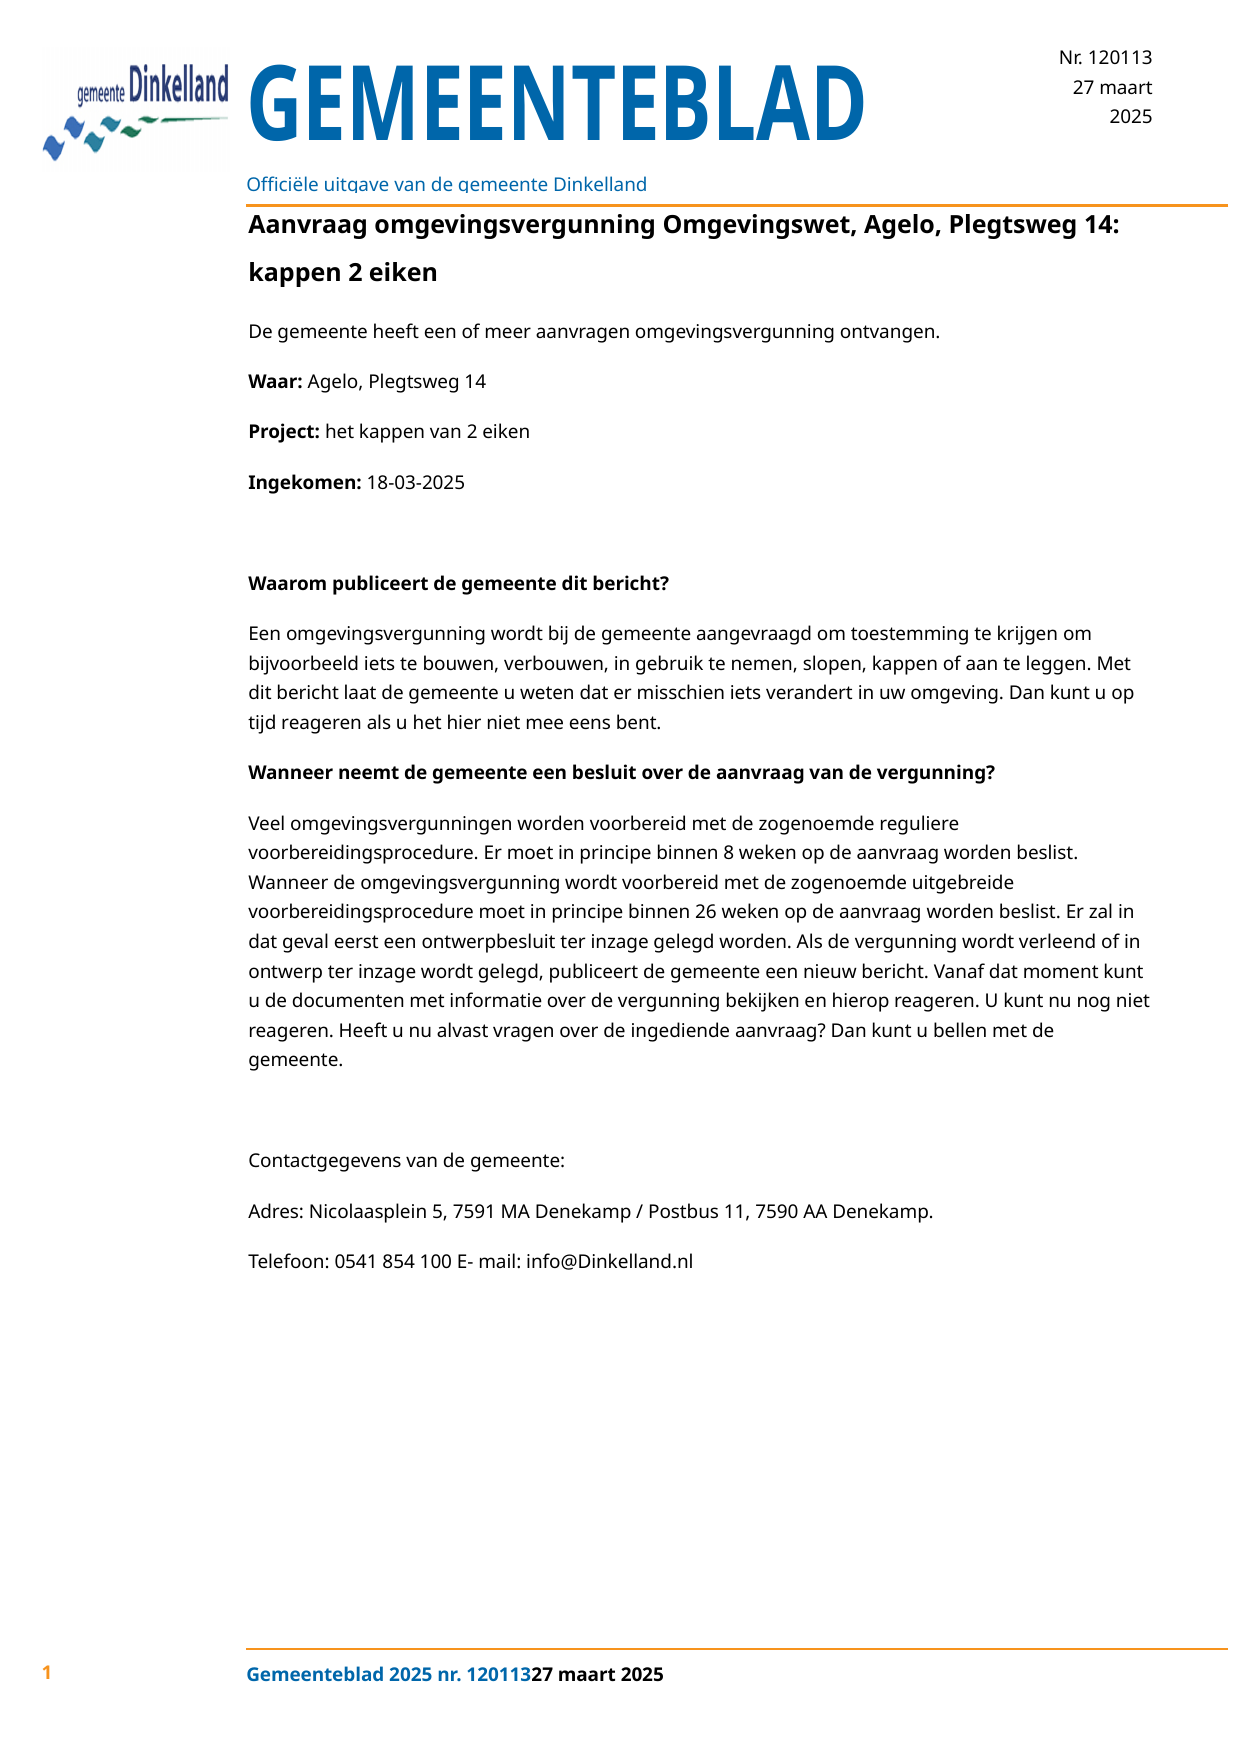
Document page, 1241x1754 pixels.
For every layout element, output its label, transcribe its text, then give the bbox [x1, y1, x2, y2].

picture [41, 47, 231, 172]
text Ingekomen: 18-03-2025 [248, 469, 1152, 495]
text Project: het kappen van 2 eiken [248, 419, 1152, 444]
text Veel omgevingsvergunningen worden voorbereid met de zogenoemde reguliere voorbereidingsprocedure. Er moet in principe binnen 8 weken op de aanvraag worden beslist. Wanneer de omgevingsvergunning wordt voorbereid met de zogenoemde uitgebreide voorbereidingsprocedure moet in principe binnen 26 weken op de aanvraag worden beslist. Er zal in dat geval eerst een ontwerpbesluit ter inzage gelegd worden. Als de vergunning wordt verleend of in ontwerp ter inzage wordt gelegd, publiceert de gemeente een nieuw bericht. Vanaf dat moment kunt u de documenten met informatie over de vergunning bekijken en hierop reageren. U kunt nu nog niet reageren. Heeft u nu alvast vragen over de ingediende aanvraag? Dan kunt u bellen met de gemeente. [248, 810, 1152, 1072]
text Aanvraag omgevingsvergunning Omgevingswet, Agelo, Plegtsweg 14: kappen 2 eiken [248, 207, 1152, 288]
text Wanneer neemt de gemeente een besluit over de aanvraag van de vergunning? [248, 759, 1152, 785]
text De gemeente heeft een of meer aanvragen omgevingsvergunning ontvangen. [248, 318, 1152, 344]
text Adres: Nicolaasplein 5, 7591 MA Denekamp / Postbus 11, 7590 AA Denekamp. [248, 1198, 1152, 1224]
text Een omgevingsvergunning wordt bij de gemeente aangevraagd om toestemming te krijgen om bijvoorbeeld iets te bouwen, verbouwen, in gebruik te nemen, slopen, kappen of aan te leggen. Met dit bericht laat de gemeente u weten dat er misschien iets verandert in uw omgeving. Dan kunt u op tijd reageren als u het hier niet mee eens bent. [248, 620, 1152, 735]
text Waar: Agelo, Plegtsweg 14 [248, 368, 1152, 394]
text Waarom publiceert de gemeente dit bericht? [248, 570, 1152, 596]
text Contactgegevens van de gemeente: [248, 1147, 1152, 1173]
text Telefoon: 0541 854 100 E- mail: info@Dinkelland.nl [248, 1248, 1152, 1274]
